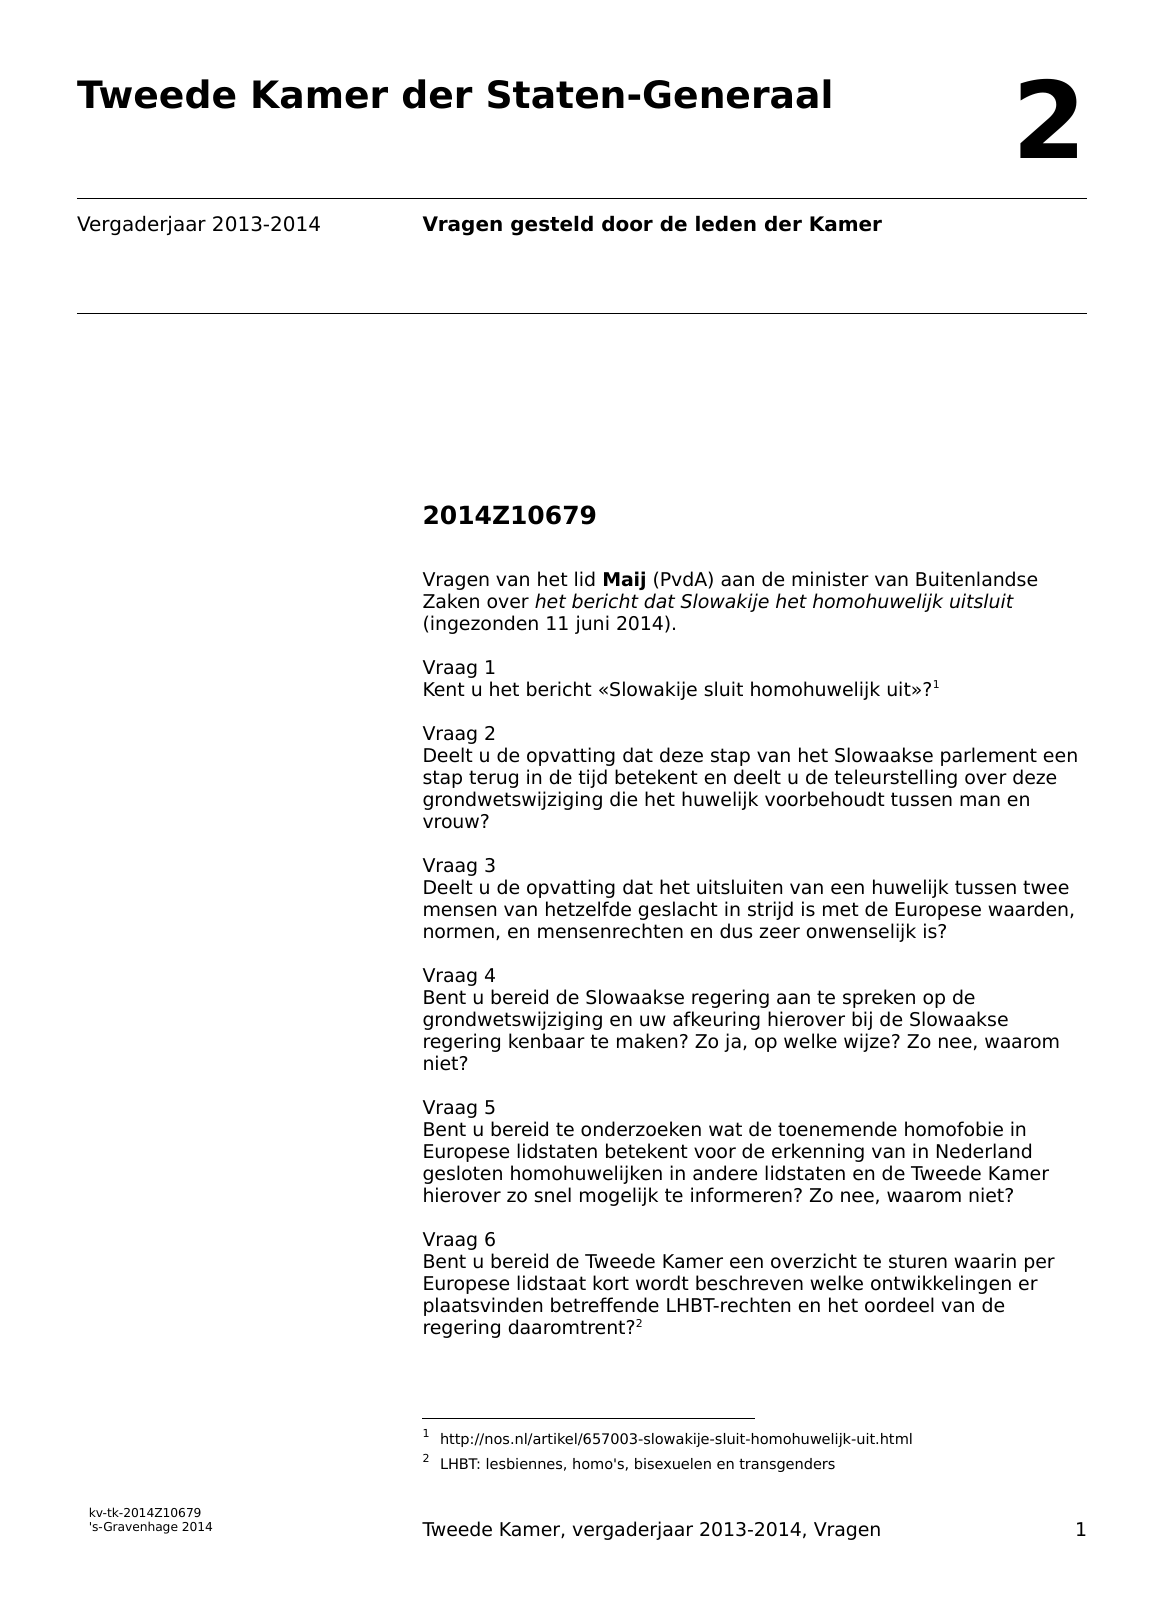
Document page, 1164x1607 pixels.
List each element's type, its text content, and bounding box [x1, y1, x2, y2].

text 2014Z10679 [422, 501, 1087, 531]
text 's-Gravenhage 2014 [88, 1520, 323, 1534]
text Bent u bereid te onderzoeken wat de toenemende homofobie in Europese lidstaten betekent voor de erkenning van in Nederland gesloten homohuwelijken in andere lidstaten en de Tweede Kamer hierover zo snel mogelijk te informeren? Zo nee, waarom niet? [422, 1119, 1087, 1207]
text Vraag 1 [422, 657, 1087, 679]
text Vraag 4 [422, 965, 1087, 987]
text Deelt u de opvatting dat het uitsluiten van een huwelijk tussen twee mensen van hetzelfde geslacht in strijd is met de Europese waarden, normen, en mensenrechten en dus zeer onwenselijk is? [422, 877, 1087, 943]
text Bent u bereid de Tweede Kamer een overzicht te sturen waarin per Europese lidstaat kort wordt beschreven welke ontwikkelingen er plaatsvinden betreffende LHBT-rechten en het oordeel van de regering daaromtrent? [422, 1251, 1087, 1339]
text kv-tk-2014Z10679 [88, 1506, 323, 1520]
text Kent u het bericht «Slowakije sluit homohuwelijk uit»? [422, 679, 1087, 701]
text Deelt u de opvatting dat deze stap van het Slowaakse parlement een stap terug in de tijd betekent en deelt u de teleurstelling over deze grondwetswijziging die het huwelijk voorbehoudt tussen man en vrouw? [422, 745, 1087, 833]
table_cell Vragen gesteld door de leden der Kamer [422, 199, 1087, 313]
table_cell Vergaderjaar 2013-2014 [77, 199, 422, 313]
text LHBT: lesbiennes, homo's, bisexuelen en transgenders [422, 1452, 1087, 1474]
text Vraag 5 [422, 1097, 1087, 1119]
text Vraag 3 [422, 855, 1087, 877]
text Vragen van het lid Maij (PvdA) aan de minister van Buitenlandse Zaken over het bericht dat Slowakije het homohuwelijk uitsluit (ingezonden 11 juni 2014). [422, 569, 1087, 635]
table_header Tweede Kamer der Staten-Generaal [77, 59, 886, 198]
text http://nos.nl/artikel/657003-slowakije-sluit-homohuwelijk-uit.html [422, 1427, 1087, 1449]
text Vraag 2 [422, 723, 1087, 745]
text Vraag 6 [422, 1229, 1087, 1251]
table_header 2 [886, 59, 1087, 198]
text Bent u bereid de Slowaakse regering aan te spreken op de grondwetswijziging en uw afkeuring hierover bij de Slowaakse regering kenbaar te maken? Zo ja, op welke wijze? Zo nee, waarom niet? [422, 987, 1087, 1075]
